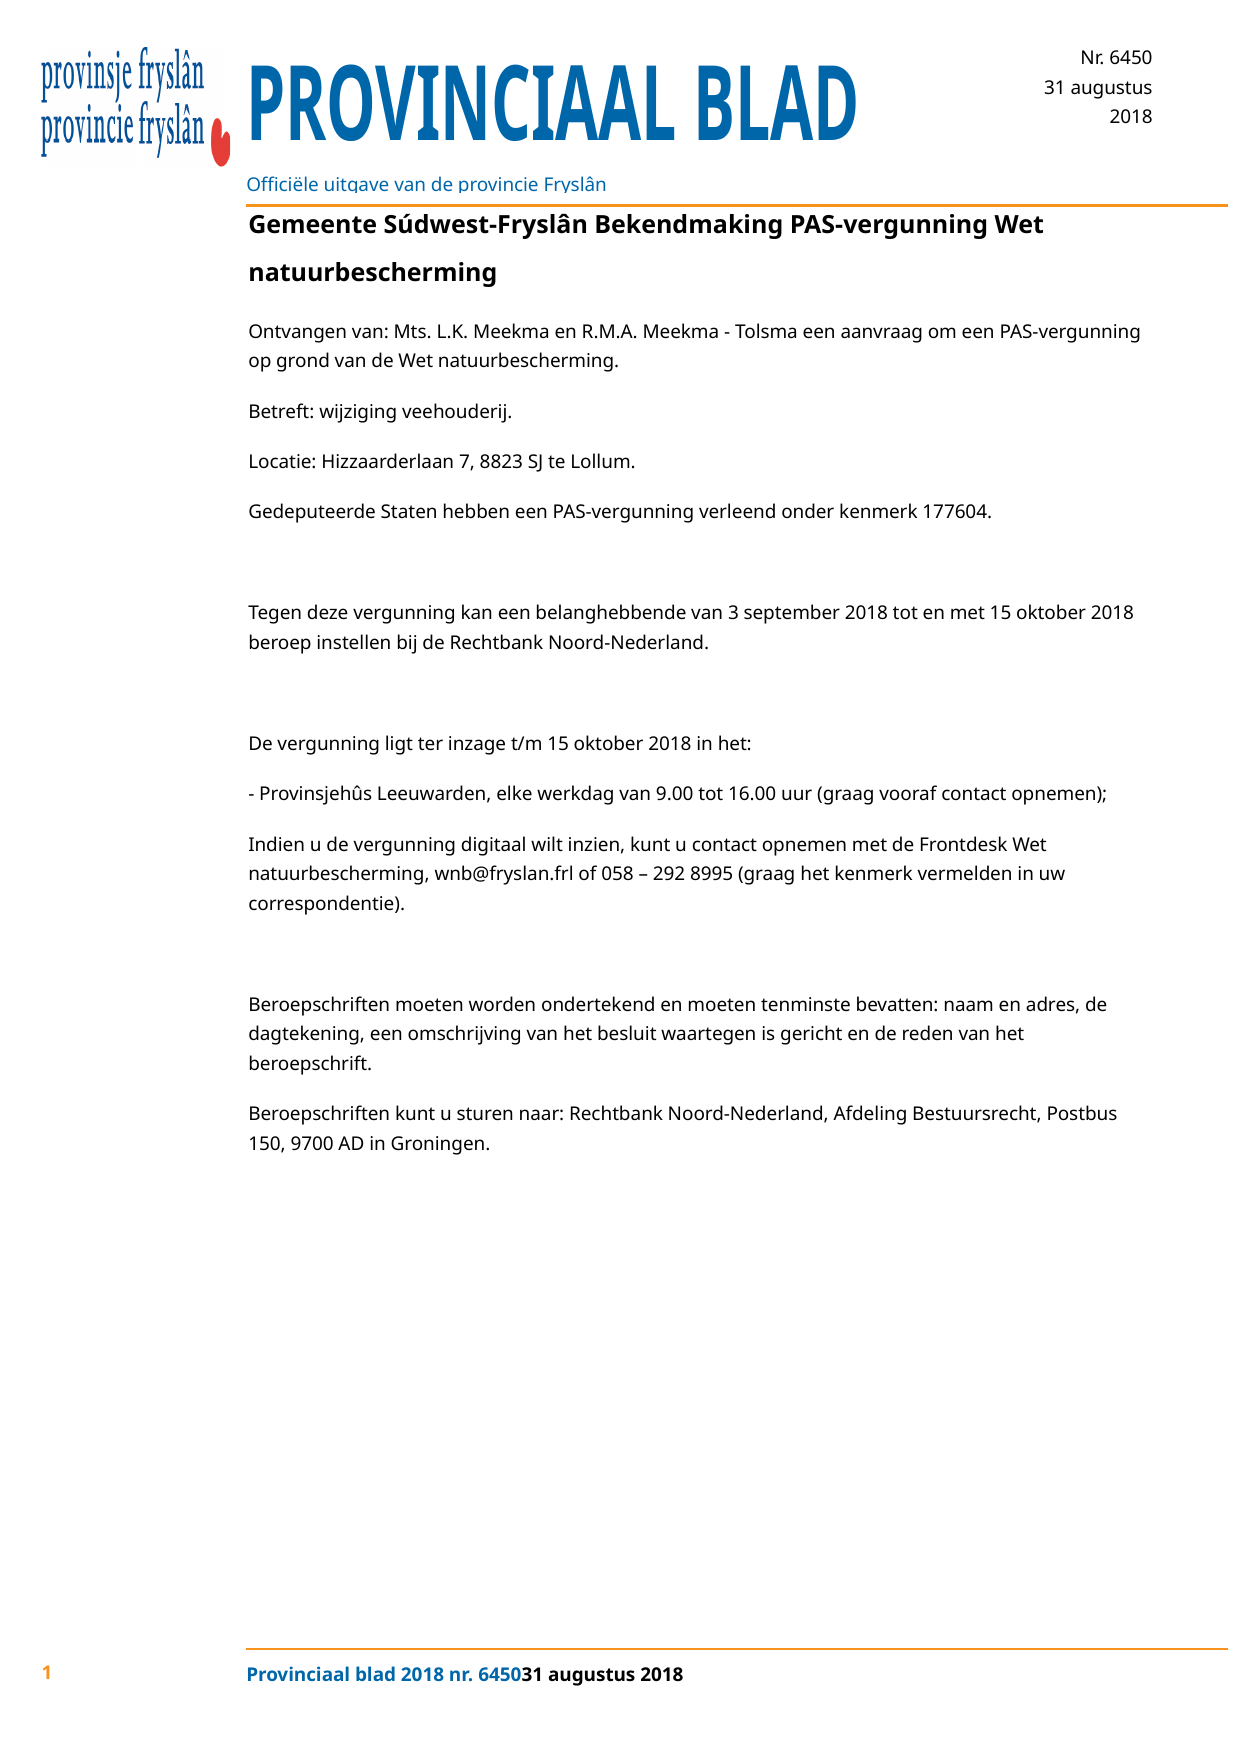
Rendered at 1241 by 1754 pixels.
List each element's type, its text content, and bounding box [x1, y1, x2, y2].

text De vergunning ligt ter inzage t/m 15 oktober 2018 in het: [248, 730, 1152, 756]
text Tegen deze vergunning kan een belanghebbende van 3 september 2018 tot en met 15 oktober 2018 beroep instellen bij de Rechtbank Noord-Nederland. [248, 599, 1152, 655]
text Indien u de vergunning digitaal wilt inzien, kunt u contact opnemen met de Frontdesk Wet natuurbescherming, wnb@fryslan.frl of 058 – 292 8995 (graag het kenmerk vermelden in uw correspondentie). [248, 831, 1152, 916]
text Gedeputeerde Staten hebben een PAS-vergunning verleend onder kenmerk 177604. [248, 499, 1152, 524]
text Ontvangen van: Mts. L.K. Meekma en R.M.A. Meekma - Tolsma een aanvraag om een PAS-vergunning op grond van de Wet natuurbescherming. [248, 318, 1152, 373]
text Beroepschriften moeten worden ondertekend en moeten tenminste bevatten: naam en adres, de dagtekening, een omschrijving van het besluit waartegen is gericht en de reden van het beroepschrift. [248, 991, 1152, 1076]
text Beroepschriften kunt u sturen naar: Rechtbank Noord-Nederland, Afdeling Bestuursrecht, Postbus 150, 9700 AD in Groningen. [248, 1100, 1152, 1156]
text Locatie: Hizzaarderlaan 7, 8823 SJ te Lollum. [248, 448, 1152, 474]
text Betreft: wijziging veehouderij. [248, 398, 1152, 424]
picture [41, 47, 231, 172]
text Gemeente Súdwest-Fryslân Bekendmaking PAS-vergunning Wet natuurbescherming [248, 207, 1152, 288]
text - Provinsjehûs Leeuwarden, elke werkdag van 9.00 tot 16.00 uur (graag vooraf contact opnemen); [248, 780, 1152, 806]
